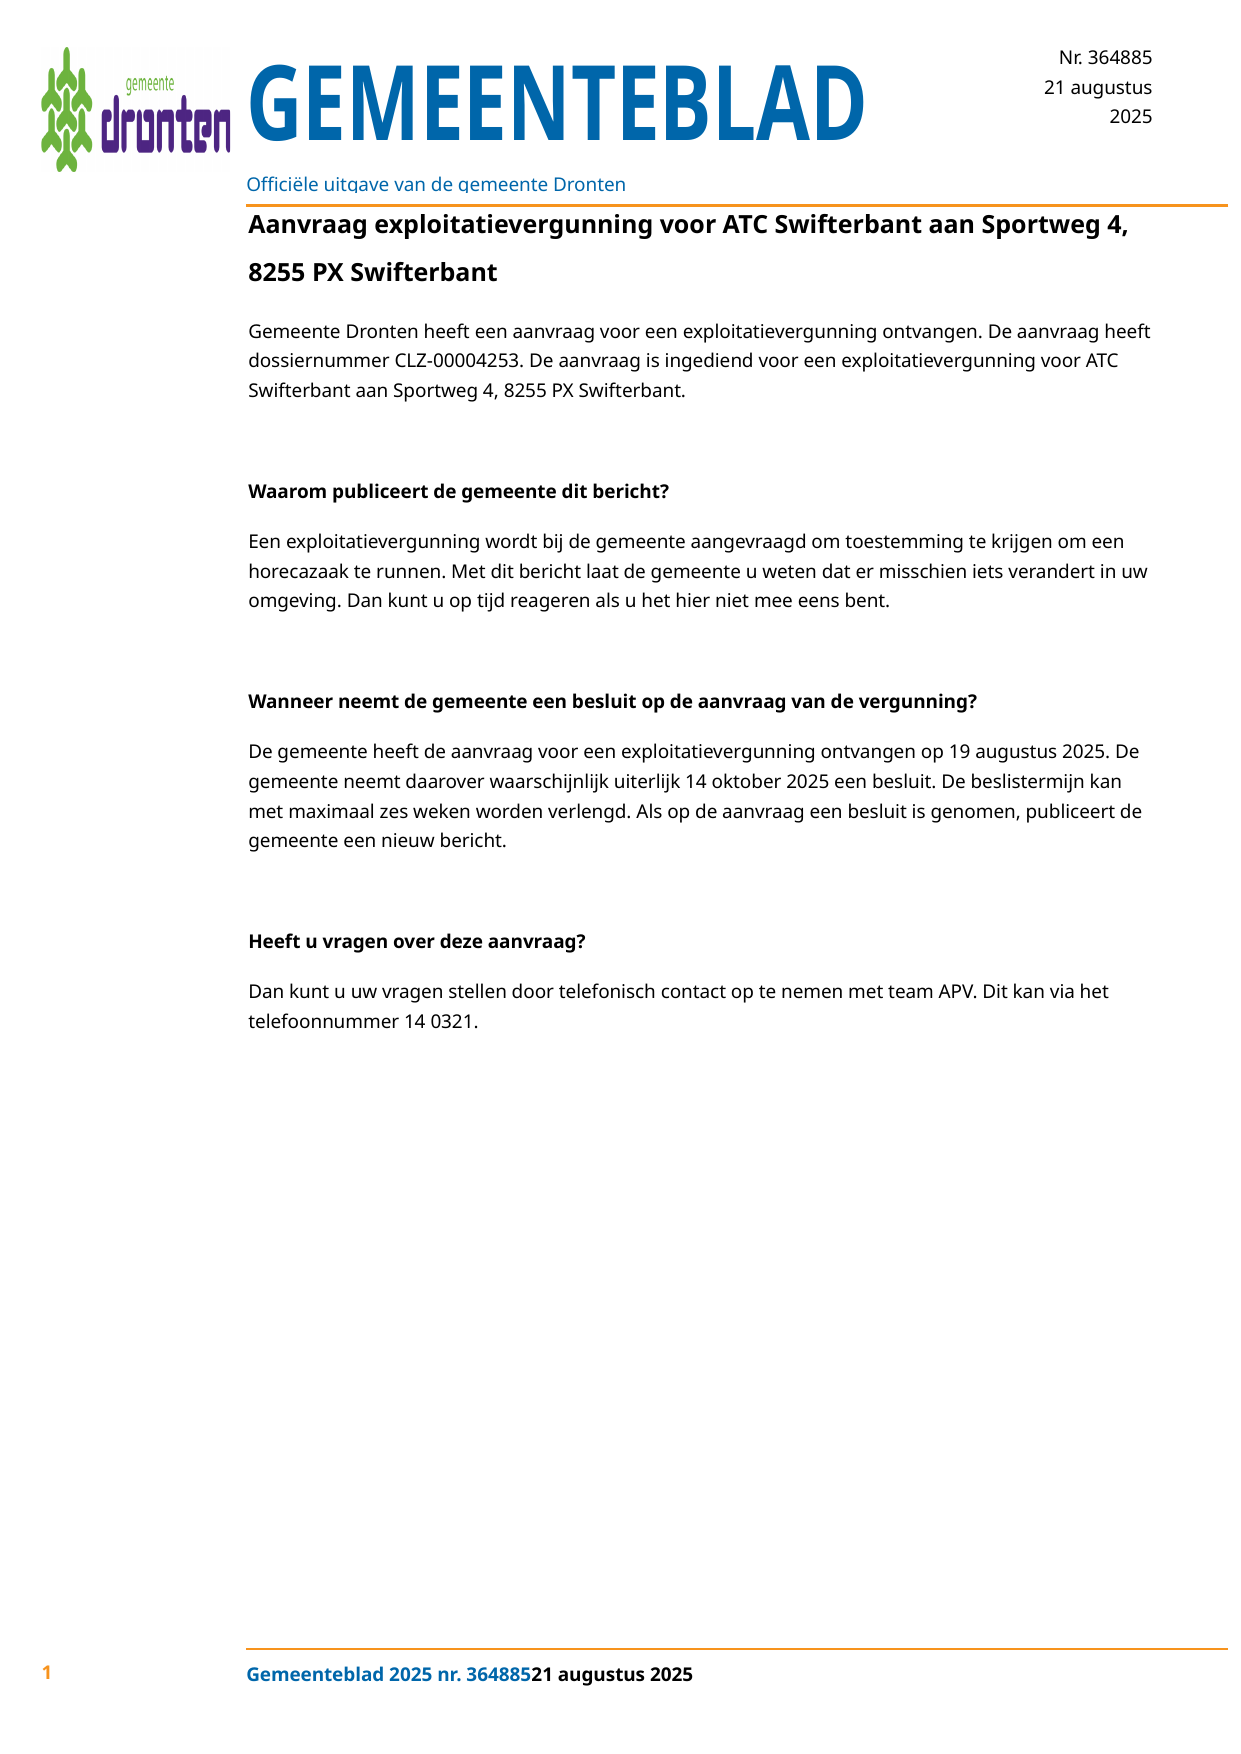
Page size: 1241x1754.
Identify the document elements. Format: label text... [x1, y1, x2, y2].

picture [41, 47, 231, 172]
text De gemeente heeft de aanvraag voor een exploitatievergunning ontvangen op 19 augustus 2025. De gemeente neemt daarover waarschijnlijk uiterlijk 14 oktober 2025 een besluit. De beslistermijn kan met maximaal zes weken worden verlengd. Als op de aanvraag een besluit is genomen, publiceert de gemeente een nieuw bericht. [248, 739, 1152, 853]
text Gemeente Dronten heeft een aanvraag voor een exploitatievergunning ontvangen. De aanvraag heeft dossiernummer CLZ-00004253. De aanvraag is ingediend voor een exploitatievergunning voor ATC Swifterbant aan Sportweg 4, 8255 PX Swifterbant. [248, 318, 1152, 403]
text Waarom publiceert de gemeente dit bericht? [248, 478, 1152, 504]
text Heeft u vragen over deze aanvraag? [248, 928, 1152, 954]
text Dan kunt u uw vragen stellen door telefonisch contact op te nemen met team APV. Dit kan via het telefoonnummer 14 0321. [248, 979, 1152, 1034]
text Aanvraag exploitatievergunning voor ATC Swifterbant aan Sportweg 4, 8255 PX Swifterbant [248, 207, 1152, 288]
text Een exploitatievergunning wordt bij de gemeente aangevraagd om toestemming te krijgen om een horecazaak te runnen. Met dit bericht laat de gemeente u weten dat er misschien iets verandert in uw omgeving. Dan kunt u op tijd reageren als u het hier niet mee eens bent. [248, 528, 1152, 613]
text Wanneer neemt de gemeente een besluit op de aanvraag van de vergunning? [248, 688, 1152, 714]
